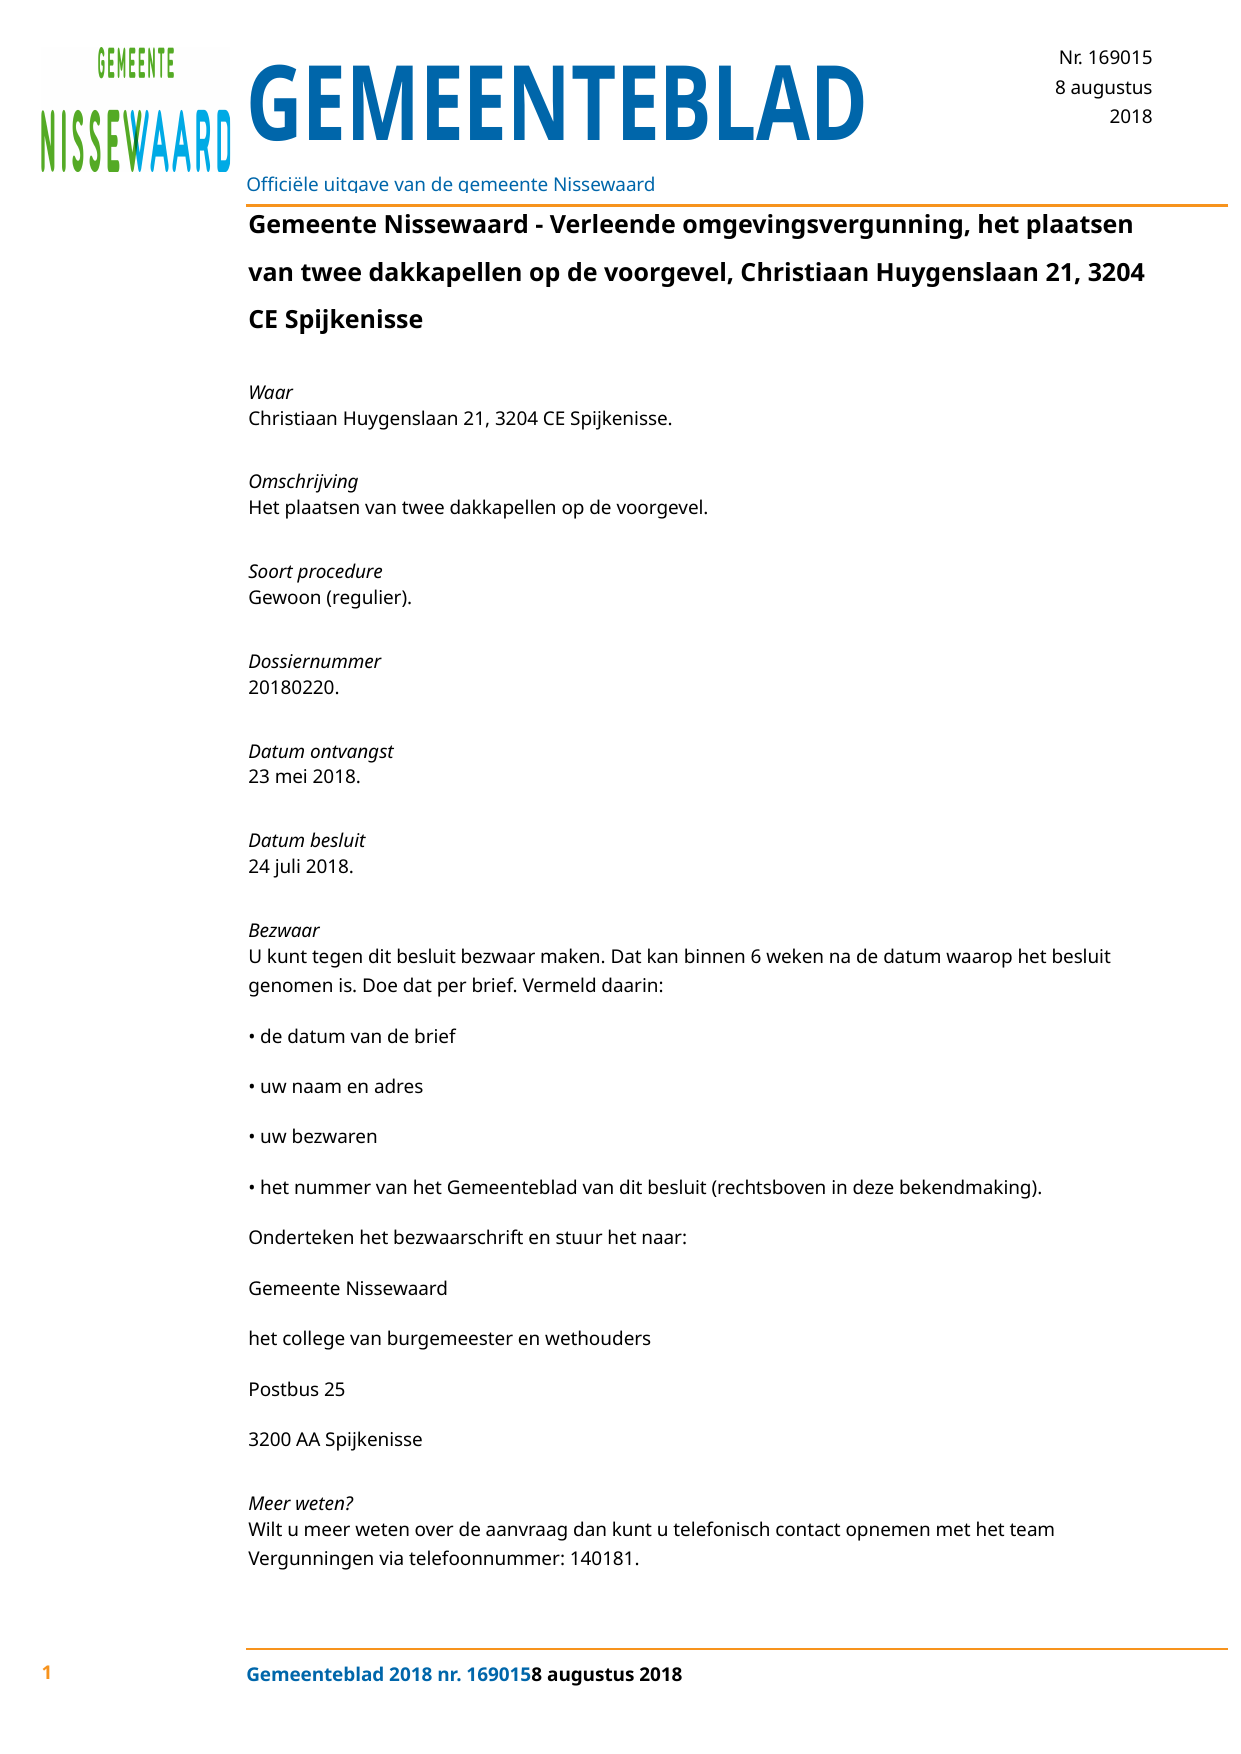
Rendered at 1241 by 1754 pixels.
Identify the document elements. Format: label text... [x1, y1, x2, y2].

text U kunt tegen dit besluit bezwaar maken. Dat kan binnen 6 weken na de datum waarop het besluit genomen is. Doe dat per brief. Vermeld daarin: [248, 943, 1152, 998]
text 23 mei 2018. [248, 763, 1152, 789]
text 3200 AA Spijkenisse [248, 1426, 1152, 1452]
text Het plaatsen van twee dakkapellen op de voorgevel. [248, 494, 1152, 520]
text • uw naam en adres [248, 1073, 1152, 1099]
picture [41, 47, 231, 172]
text Gewoon (regulier). [248, 584, 1152, 610]
picture [154, 157, 165, 172]
text Gemeente Nissewaard - Verleende omgevingsvergunning, het plaatsen van twee dakkapellen op de voorgevel, Christiaan Huygenslaan 21, 3204 CE Spijkenisse [248, 207, 1152, 336]
text Omschrijving [248, 469, 1152, 494]
text het college van burgemeester en wethouders [248, 1325, 1152, 1351]
text • het nummer van het Gemeenteblad van dit besluit (rechtsboven in deze bekendmaking). [248, 1174, 1152, 1200]
text Meer weten? [248, 1490, 1152, 1516]
text Onderteken het bezwaarschrift en stuur het naar: [248, 1224, 1152, 1250]
picture [176, 157, 187, 172]
text Datum ontvangst [248, 738, 1152, 763]
picture [222, 122, 227, 160]
text • uw bezwaren [248, 1124, 1152, 1149]
picture [200, 151, 206, 172]
text • de datum van de brief [248, 1023, 1152, 1049]
text Postbus 25 [248, 1376, 1152, 1402]
text Wilt u meer weten over de aanvraag dan kunt u telefonisch contact opnemen met het team Vergunningen via telefoonnummer: 140181. [248, 1516, 1152, 1571]
text Waar [248, 379, 1152, 405]
picture [201, 122, 206, 138]
text Gemeente Nissewaard [248, 1275, 1152, 1301]
text 24 juli 2018. [248, 853, 1152, 879]
text Christiaan Huygenslaan 21, 3204 CE Spijkenisse. [248, 405, 1152, 431]
text Datum besluit [248, 827, 1152, 853]
text Bezwaar [248, 917, 1152, 943]
text 20180220. [248, 674, 1152, 699]
text Soort procedure [248, 558, 1152, 584]
text Dossiernummer [248, 648, 1152, 674]
